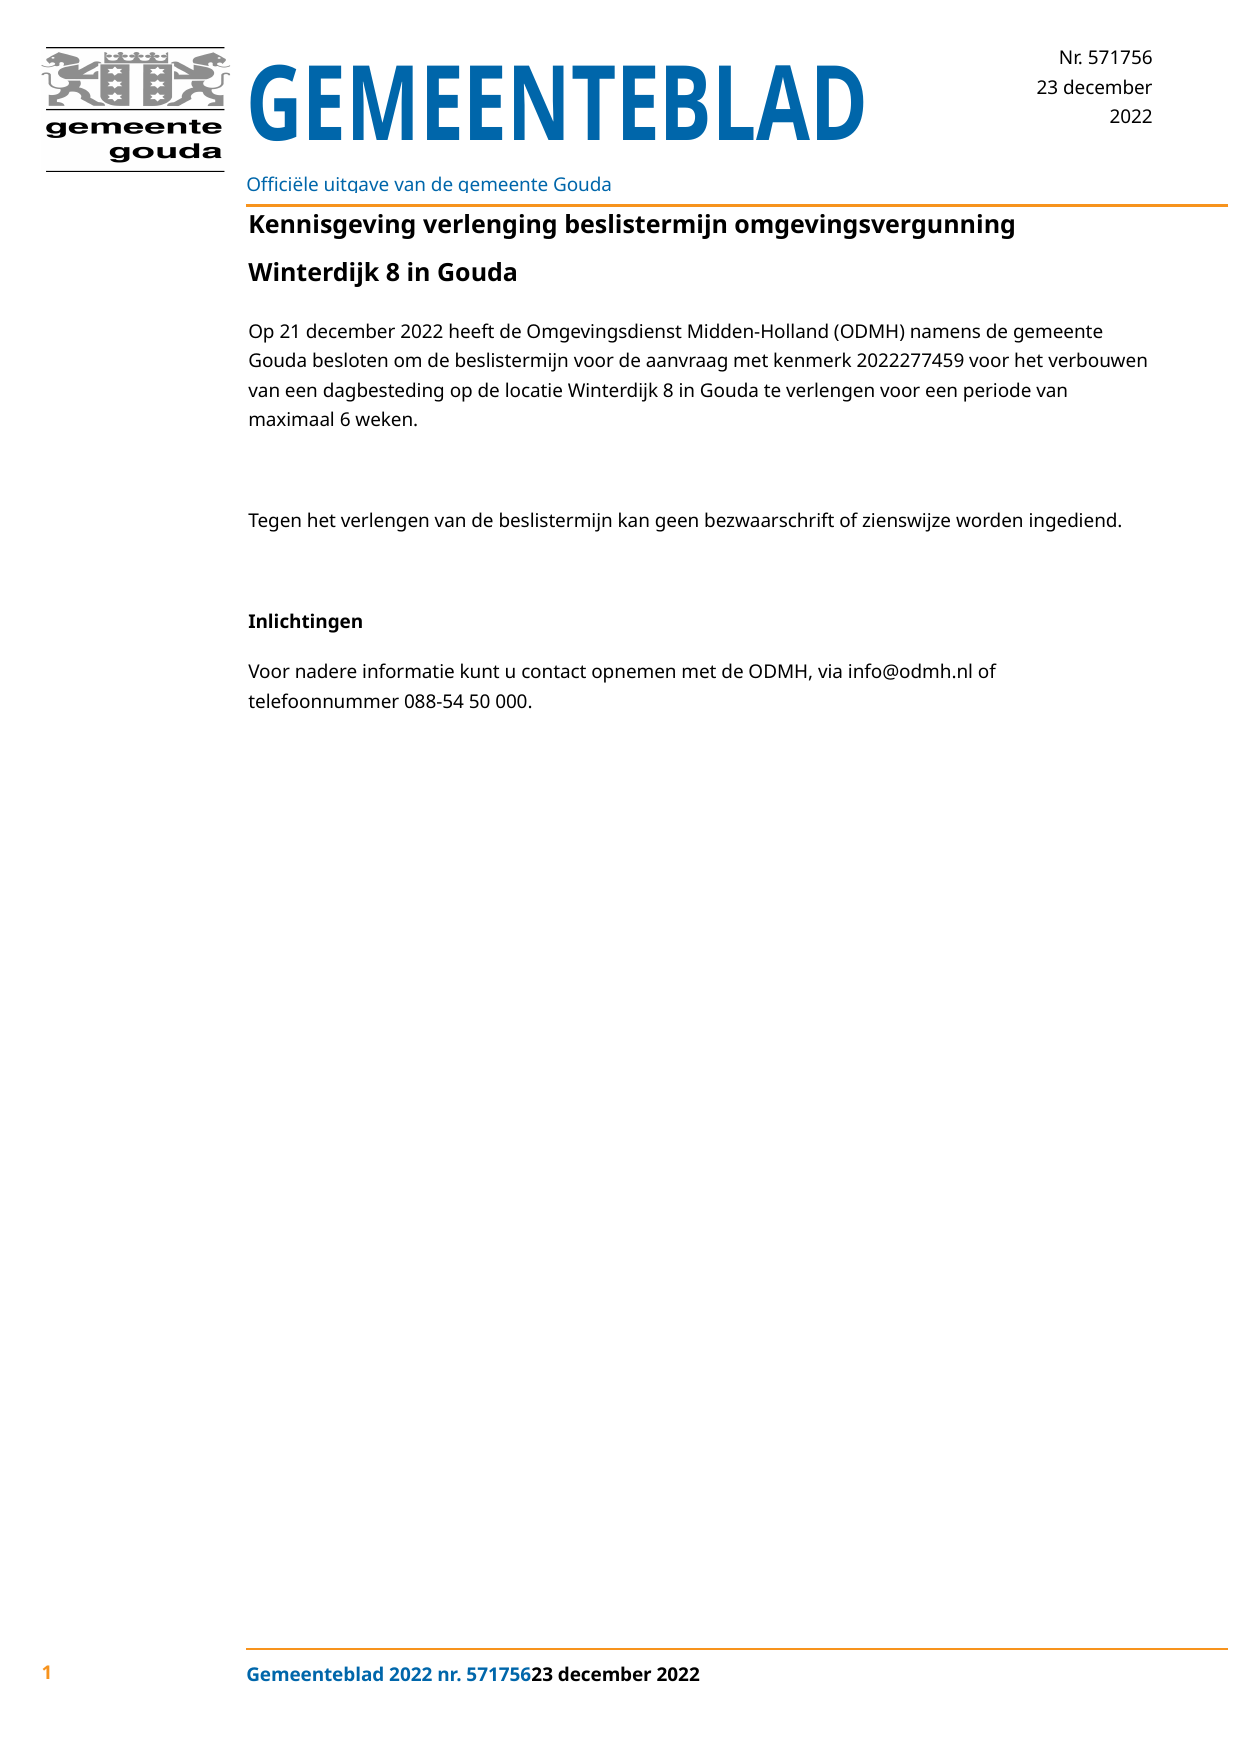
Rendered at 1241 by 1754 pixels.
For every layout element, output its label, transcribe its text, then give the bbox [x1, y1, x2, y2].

text Voor nadere informatie kunt u contact opnemen met de ODMH, via info@odmh.nl of telefoonnummer 088-54 50 000. [248, 659, 1152, 714]
text Kennisgeving verlenging beslistermijn omgevingsvergunning Winterdijk 8 in Gouda [248, 207, 1152, 288]
picture [41, 47, 231, 172]
text Tegen het verlengen van de beslistermijn kan geen bezwaarschrift of zienswijze worden ingediend. [248, 507, 1152, 533]
text Inlichtingen [248, 608, 1152, 634]
text Op 21 december 2022 heeft de Omgevingsdienst Midden-Holland (ODMH) namens de gemeente Gouda besloten om de beslistermijn voor de aanvraag met kenmerk 2022277459 voor het verbouwen van een dagbesteding op de locatie Winterdijk 8 in Gouda te verlengen voor een periode van maximaal 6 weken. [248, 318, 1152, 432]
